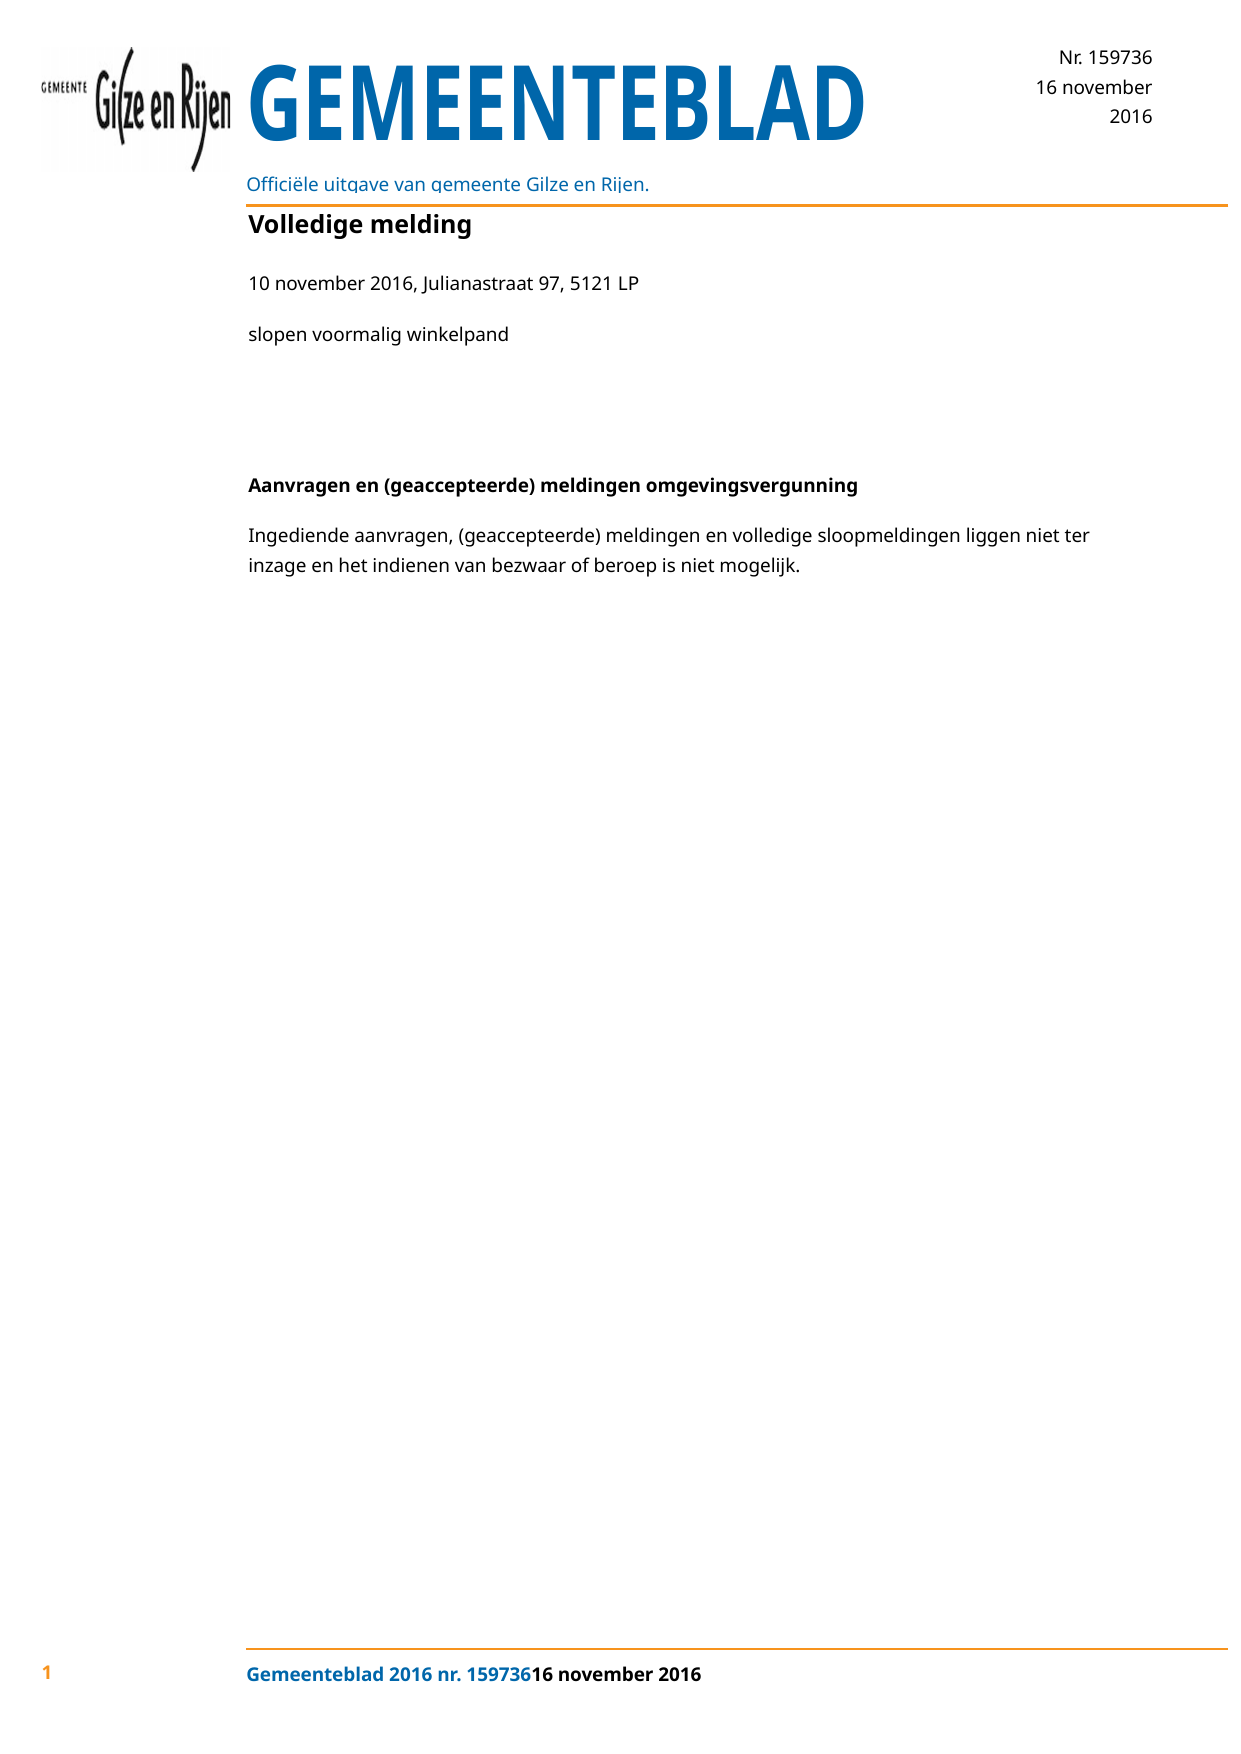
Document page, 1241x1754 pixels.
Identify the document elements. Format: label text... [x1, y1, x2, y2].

text Aanvragen en (geaccepteerde) meldingen omgevingsvergunning [248, 472, 1152, 498]
text 10 november 2016, Julianastraat 97, 5121 LP [248, 270, 1152, 296]
text Volledige melding [248, 207, 1152, 241]
text Ingediende aanvragen, (geaccepteerde) meldingen en volledige sloopmeldingen liggen niet ter inzage en het indienen van bezwaar of beroep is niet mogelijk. [248, 522, 1152, 578]
picture [41, 47, 231, 172]
text slopen voormalig winkelpand [248, 321, 1152, 346]
